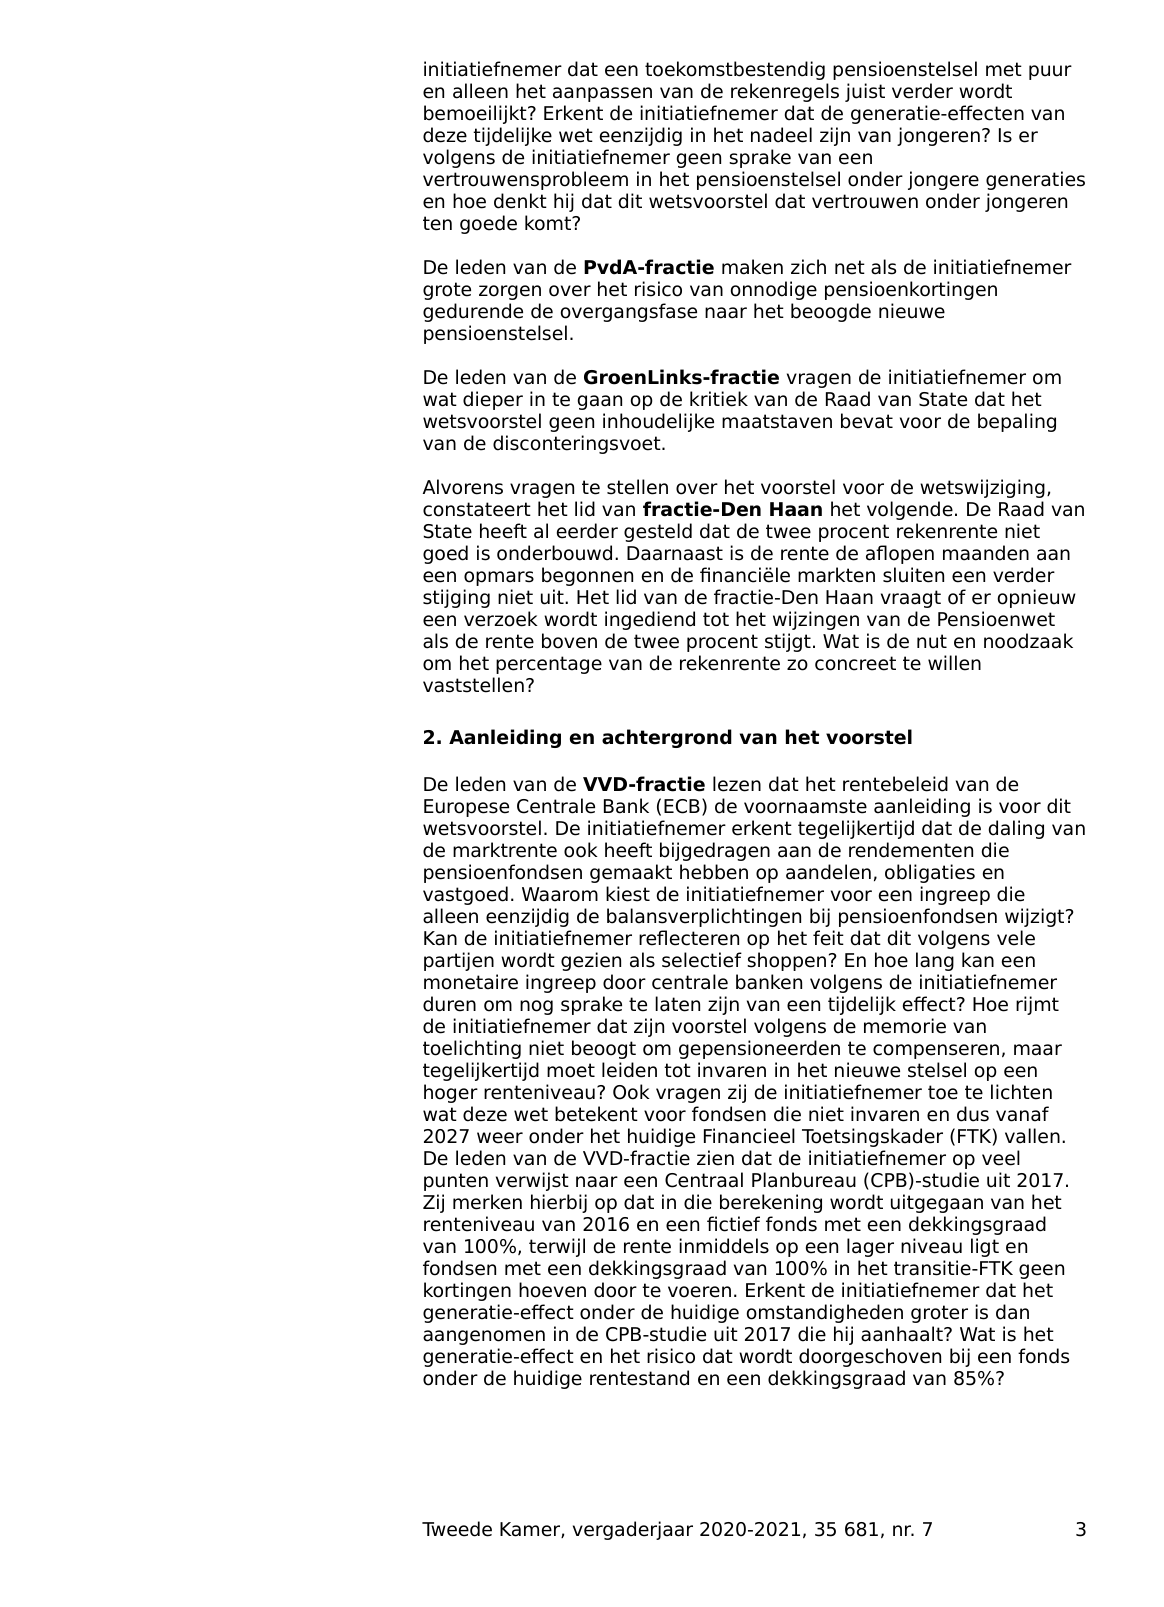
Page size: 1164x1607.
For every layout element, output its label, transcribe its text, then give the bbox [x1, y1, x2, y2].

text De leden van de VVD-fractie zien dat de initiatiefnemer op veel punten verwijst naar een Centraal Planbureau (CPB)-studie uit 2017. Zij merken hierbij op dat in die berekening wordt uitgegaan van het renteniveau van 2016 en een fictief fonds met een dekkingsgraad van 100%, terwijl de rente inmiddels op een lager niveau ligt en fondsen met een dekkingsgraad van 100% in het transitie-FTK geen kortingen hoeven door te voeren. Erkent de initiatiefnemer dat het generatie-effect onder de huidige omstandigheden groter is dan aangenomen in de CPB-studie uit 2017 die hij aanhaalt? Wat is het generatie-effect en het risico dat wordt doorgeschoven bij een fonds onder de huidige rentestand en een dekkingsgraad van 85%? [422, 1148, 1087, 1389]
text De leden van de GroenLinks-fractie vragen de initiatiefnemer om wat dieper in te gaan op de kritiek van de Raad van State dat het wetsvoorstel geen inhoudelijke maatstaven bevat voor de bepaling van de disconteringsvoet. [422, 367, 1087, 455]
text initiatiefnemer dat een toekomstbestendig pensioenstelsel met puur en alleen het aanpassen van de rekenregels juist verder wordt bemoeilijkt? Erkent de initiatiefnemer dat de generatie-effecten van deze tijdelijke wet eenzijdig in het nadeel zijn van jongeren? Is er volgens de initiatiefnemer geen sprake van een vertrouwensprobleem in het pensioenstelsel onder jongere generaties en hoe denkt hij dat dit wetsvoorstel dat vertrouwen onder jongeren ten goede komt? [422, 59, 1087, 235]
text De leden van de PvdA-fractie maken zich net als de initiatiefnemer grote zorgen over het risico van onnodige pensioenkortingen gedurende de overgangsfase naar het beoogde nieuwe pensioenstelsel. [422, 257, 1087, 345]
subtitle 2. Aanleiding en achtergrond van het voorstel [422, 727, 1087, 749]
text Alvorens vragen te stellen over het voorstel voor de wetswijziging, constateert het lid van fractie-Den Haan het volgende. De Raad van State heeft al eerder gesteld dat de twee procent rekenrente niet goed is onderbouwd. Daarnaast is de rente de aflopen maanden aan een opmars begonnen en de financiële markten sluiten een verder stijging niet uit. Het lid van de fractie-Den Haan vraagt of er opnieuw een verzoek wordt ingediend tot het wijzingen van de Pensioenwet als de rente boven de twee procent stijgt. Wat is de nut en noodzaak om het percentage van de rekenrente zo concreet te willen vaststellen? [422, 477, 1087, 697]
text De leden van de VVD-fractie lezen dat het rentebeleid van de Europese Centrale Bank (ECB) de voornaamste aanleiding is voor dit wetsvoorstel. De initiatiefnemer erkent tegelijkertijd dat de daling van de marktrente ook heeft bijgedragen aan de rendementen die pensioenfondsen gemaakt hebben op aandelen, obligaties en vastgoed. Waarom kiest de initiatiefnemer voor een ingreep die alleen eenzijdig de balansverplichtingen bij pensioenfondsen wijzigt? Kan de initiatiefnemer reflecteren op het feit dat dit volgens vele partijen wordt gezien als selectief shoppen? En hoe lang kan een monetaire ingreep door centrale banken volgens de initiatiefnemer duren om nog sprake te laten zijn van een tijdelijk effect? Hoe rijmt de initiatiefnemer dat zijn voorstel volgens de memorie van toelichting niet beoogt om gepensioneerden te compenseren, maar tegelijkertijd moet leiden tot invaren in het nieuwe stelsel op een hoger renteniveau? Ook vragen zij de initiatiefnemer toe te lichten wat deze wet betekent voor fondsen die niet invaren en dus vanaf 2027 weer onder het huidige Financieel Toetsingskader (FTK) vallen. [422, 774, 1087, 1148]
